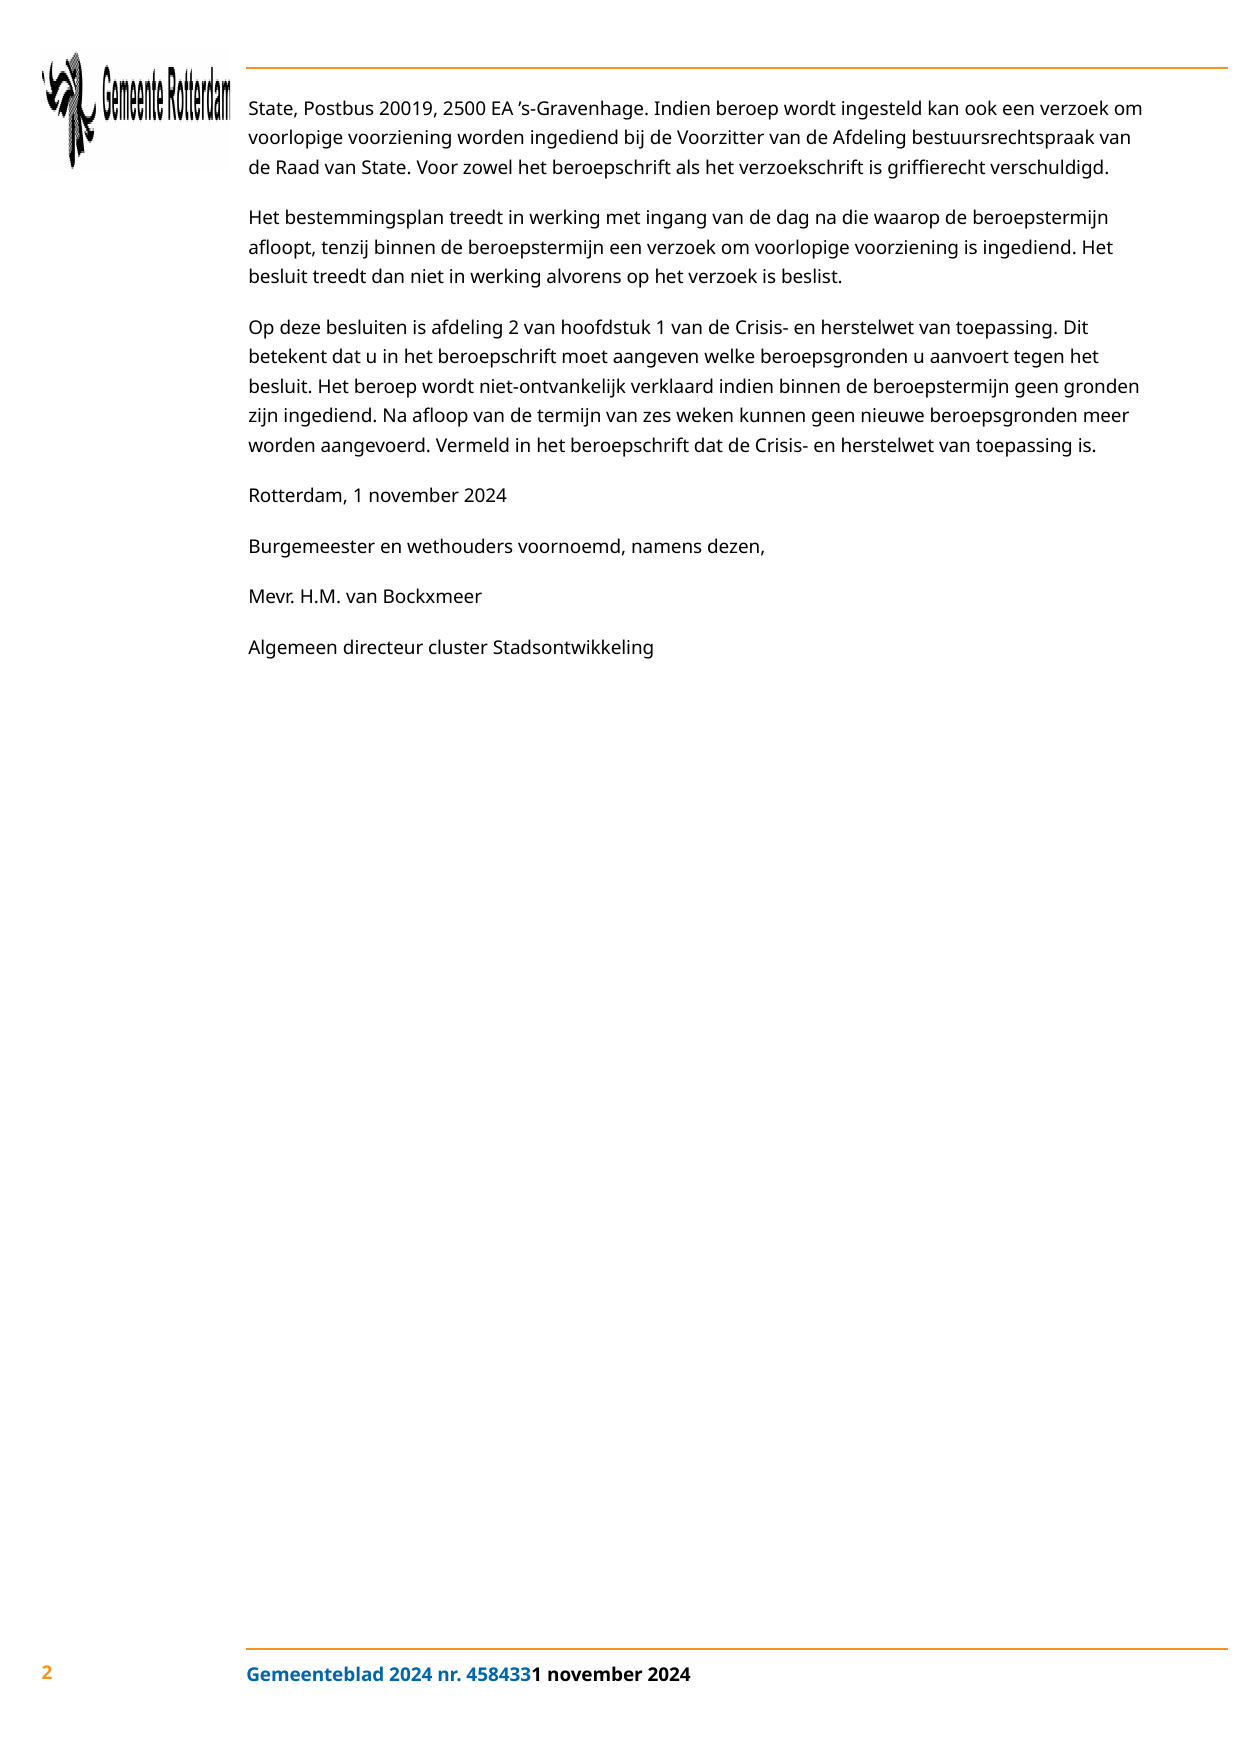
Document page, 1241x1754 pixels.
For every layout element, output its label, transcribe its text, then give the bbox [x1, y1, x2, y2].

picture [41, 47, 231, 172]
text State, Postbus 20019, 2500 EA ’s-Gravenhage. Indien beroep wordt ingesteld kan ook een verzoek om voorlopige voorziening worden ingediend bij de Voorzitter van de Afdeling bestuursrechtspraak van de Raad van State. Voor zowel het beroepschrift als het verzoekschrift is griffierecht verschuldigd. [248, 95, 1152, 180]
text Rotterdam, 1 november 2024 [248, 483, 1152, 508]
text Algemeen directeur cluster Stadsontwikkeling [248, 634, 1152, 660]
text Mevr. H.M. van Bockxmeer [248, 583, 1152, 609]
text Het bestemmingsplan treedt in werking met ingang van de dag na die waarop de beroepstermijn afloopt, tenzij binnen de beroepstermijn een verzoek om voorlopige voorziening is ingediend. Het besluit treedt dan niet in werking alvorens op het verzoek is beslist. [248, 204, 1152, 289]
text Burgemeester en wethouders voornoemd, namens dezen, [248, 533, 1152, 559]
text Op deze besluiten is afdeling 2 van hoofdstuk 1 van de Crisis- en herstelwet van toepassing. Dit betekent dat u in het beroepschrift moet aangeven welke beroepsgronden u aanvoert tegen het besluit. Het beroep wordt niet-ontvankelijk verklaard indien binnen de beroepstermijn geen gronden zijn ingediend. Na afloop van de termijn van zes weken kunnen geen nieuwe beroepsgronden meer worden aangevoerd. Vermeld in het beroepschrift dat de Crisis- en herstelwet van toepassing is. [248, 314, 1152, 458]
